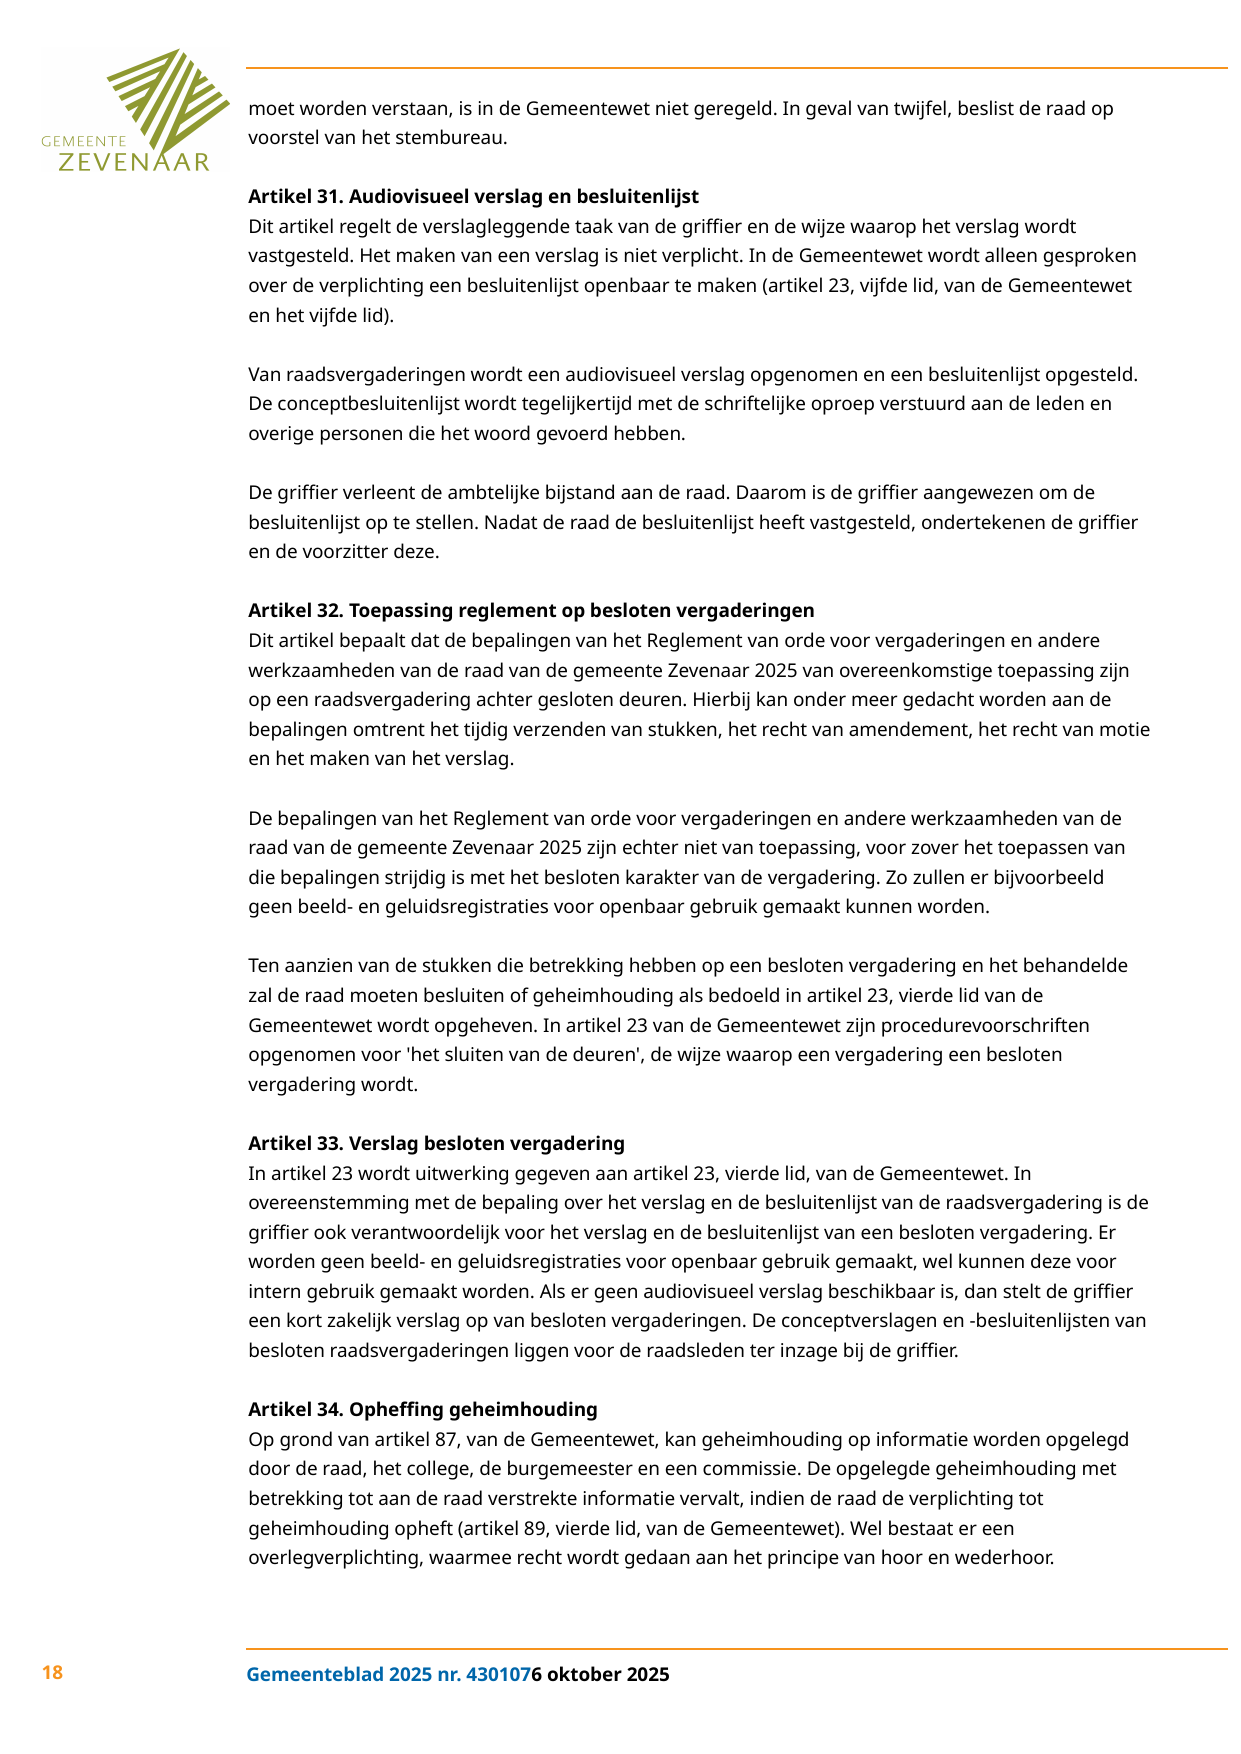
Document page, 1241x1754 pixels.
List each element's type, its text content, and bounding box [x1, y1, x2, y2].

text moet worden verstaan, is in de Gemeentewet niet geregeld. In geval van twijfel, beslist de raad op voorstel van het stembureau. [248, 95, 1152, 150]
text Artikel 34. Opheffing geheimhouding [248, 1396, 1152, 1422]
text De griffier verleent de ambtelijke bijstand aan de raad. Daarom is de griffier aangewezen om de besluitenlijst op te stellen. Nadat de raad de besluitenlijst heeft vastgesteld, ondertekenen de griffier en de voorzitter deze. [248, 479, 1152, 564]
text Ten aanzien van de stukken die betrekking hebben op een besloten vergadering en het behandelde zal de raad moeten besluiten of geheimhouding als bedoeld in artikel 23, vierde lid van de Gemeentewet wordt opgeheven. In artikel 23 van de Gemeentewet zijn procedurevoorschriften opgenomen voor 'het sluiten van de deuren', de wijze waarop een vergadering een besloten vergadering wordt. [248, 953, 1152, 1097]
text Dit artikel regelt de verslagleggende taak van de griffier en de wijze waarop het verslag wordt vastgesteld. Het maken van een verslag is niet verplicht. In de Gemeentewet wordt alleen gesproken over de verplichting een besluitenlijst openbaar te maken (artikel 23, vijfde lid, van de Gemeentewet en het vijfde lid). [248, 213, 1152, 328]
text Artikel 32. Toepassing reglement op besloten vergaderingen [248, 598, 1152, 623]
text Van raadsvergaderingen wordt een audiovisueel verslag opgenomen en een besluitenlijst opgesteld. De conceptbesluitenlijst wordt tegelijkertijd met de schriftelijke oproep verstuurd aan de leden en overige personen die het woord gevoerd hebben. [248, 361, 1152, 446]
text Dit artikel bepaalt dat de bepalingen van het Reglement van orde voor vergaderingen en andere werkzaamheden van de raad van de gemeente Zevenaar 2025 van overeenkomstige toepassing zijn op een raadsvergadering achter gesloten deuren. Hierbij kan onder meer gedacht worden aan de bepalingen omtrent het tijdig verzenden van stukken, het recht van amendement, het recht van motie en het maken van het verslag. [248, 627, 1152, 771]
text De bepalingen van het Reglement van orde voor vergaderingen en andere werkzaamheden van de raad van de gemeente Zevenaar 2025 zijn echter niet van toepassing, voor zover het toepassen van die bepalingen strijdig is met het besloten karakter van de vergadering. Zo zullen er bijvoorbeeld geen beeld- en geluidsregistraties voor openbaar gebruik gemaakt kunnen worden. [248, 805, 1152, 919]
picture [41, 47, 231, 172]
text In artikel 23 wordt uitwerking gegeven aan artikel 23, vierde lid, van de Gemeentewet. In overeenstemming met de bepaling over het verslag en de besluitenlijst van de raadsvergadering is de griffier ook verantwoordelijk voor het verslag en de besluitenlijst van een besloten vergadering. Er worden geen beeld- en geluidsregistraties voor openbaar gebruik gemaakt, wel kunnen deze voor intern gebruik gemaakt worden. Als er geen audiovisueel verslag beschikbaar is, dan stelt de griffier een kort zakelijk verslag op van besloten vergaderingen. De conceptverslagen en -besluitenlijsten van besloten raadsvergaderingen liggen voor de raadsleden ter inzage bij de griffier. [248, 1160, 1152, 1363]
text Artikel 31. Audiovisueel verslag en besluitenlijst [248, 183, 1152, 209]
text Op grond van artikel 87, van de Gemeentewet, kan geheimhouding op informatie worden opgelegd door de raad, het college, de burgemeester en een commissie. De opgelegde geheimhouding met betrekking tot aan de raad verstrekte informatie vervalt, indien de raad de verplichting tot geheimhouding opheft (artikel 89, vierde lid, van de Gemeentewet). Wel bestaat er een overlegverplichting, waarmee recht wordt gedaan aan het principe van hoor en wederhoor. [248, 1426, 1152, 1570]
text Artikel 33. Verslag besloten vergadering [248, 1130, 1152, 1156]
